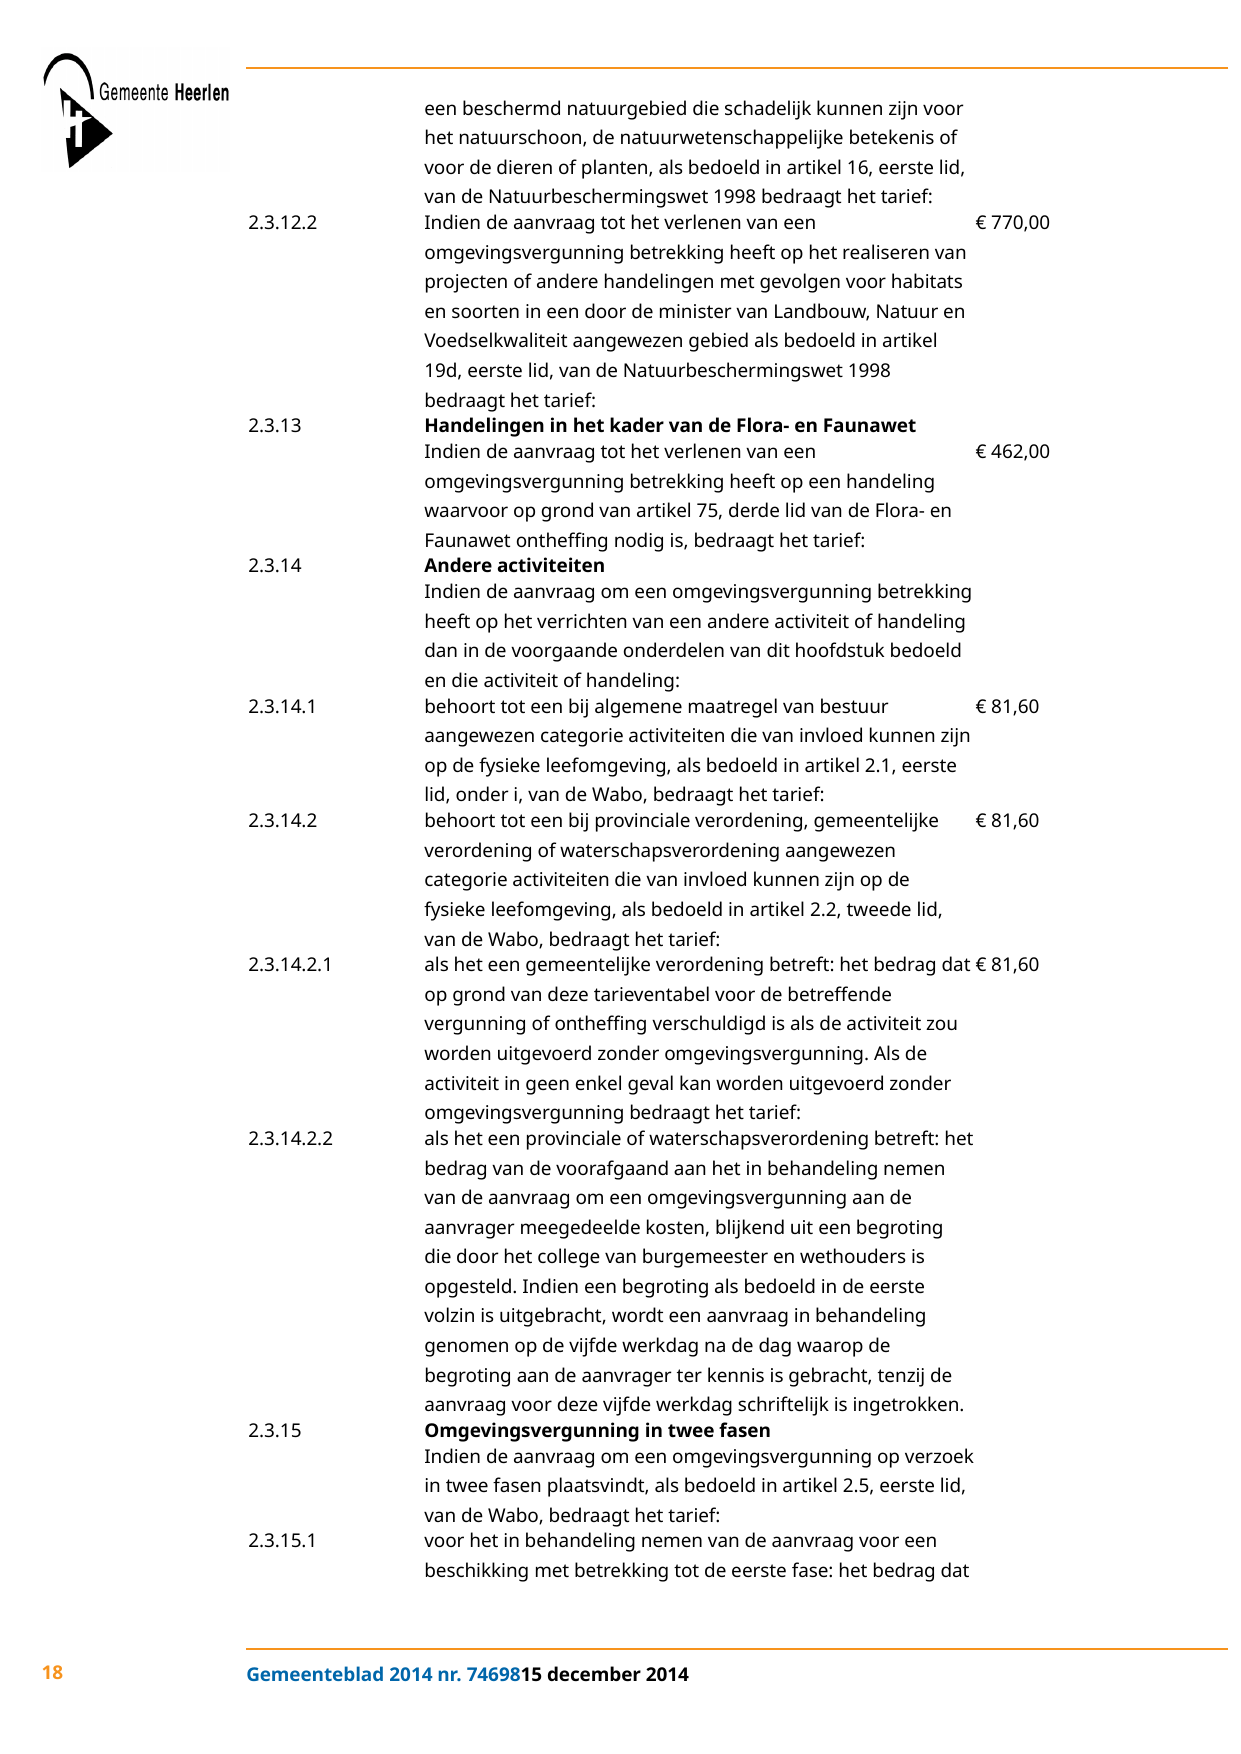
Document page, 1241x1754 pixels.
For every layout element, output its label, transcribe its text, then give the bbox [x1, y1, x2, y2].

table_cell Indien de aanvraag om een omgevingsvergunning betrekking heeft op het verrichten van een andere activiteit of handeling dan in de voorgaande onderdelen van dit hoofdstuk bedoeld en die activiteit of handeling: [424, 579, 975, 693]
table_cell 2.3.15 [248, 1417, 424, 1443]
table_cell als het een provinciale of waterschapsverordening betreft: het bedrag van de voorafgaand aan het in behandeling nemen van de aanvraag om een omgevingsvergunning aan de aanvrager meegedeelde kosten, blijkend uit een begroting die door het college van burgemeester en wethouders is opgesteld. Indien een begroting als bedoeld in de eerste volzin is uitgebracht, wordt een aanvraag in behandeling genomen op de vijfde werkdag na de dag waarop de begroting aan de aanvrager ter kennis is gebracht, tenzij de aanvraag voor deze vijfde werkdag schriftelijk is ingetrokken. [424, 1125, 975, 1417]
table_cell [248, 95, 424, 209]
table_cell Indien de aanvraag tot het verlenen van een omgevingsvergunning betrekking heeft op het realiseren van projecten of andere handelingen met gevolgen voor habitats en soorten in een door de minister van Landbouw, Natuur en Voedselkwaliteit aangewezen gebied als bedoeld in artikel 19d, eerste lid, van de Natuurbeschermingswet 1998 bedraagt het tarief: [424, 209, 975, 412]
table_cell Indien de aanvraag tot het verlenen van een omgevingsvergunning betrekking heeft op een handeling waarvoor op grond van artikel 75, derde lid van de Flora- en Faunawet ontheffing nodig is, bedraagt het tarief: [424, 438, 975, 553]
table_cell 2.3.13 [248, 413, 424, 438]
table_cell 2.3.14.2.2 [248, 1125, 424, 1417]
table_cell [248, 438, 424, 553]
table_cell Indien de aanvraag om een omgevingsvergunning op verzoek in twee fasen plaatsvindt, als bedoeld in artikel 2.5, eerste lid, van de Wabo, bedraagt het tarief: [424, 1443, 975, 1528]
table_cell € 770,00 [975, 209, 1152, 412]
table_cell [975, 1528, 1152, 1583]
table_cell € 81,60 [975, 951, 1152, 1125]
table_cell [248, 1443, 424, 1528]
table_cell € 81,60 [975, 693, 1152, 807]
table_cell € 81,60 [975, 808, 1152, 951]
table_cell [975, 1443, 1152, 1528]
table_cell 2.3.14.1 [248, 693, 424, 807]
table_cell Andere activiteiten [424, 553, 975, 578]
table_cell Omgevingsvergunning in twee fasen [424, 1417, 975, 1443]
table_cell [975, 1125, 1152, 1417]
picture [41, 47, 231, 172]
table_cell [975, 1417, 1152, 1443]
table_cell een beschermd natuurgebied die schadelijk kunnen zijn voor het natuurschoon, de natuurwetenschappelijke betekenis of voor de dieren of planten, als bedoeld in artikel 16, eerste lid, van de Natuurbeschermingswet 1998 bedraagt het tarief: [424, 95, 975, 209]
table_cell [248, 579, 424, 693]
table_cell € 462,00 [975, 438, 1152, 553]
table_cell 2.3.14 [248, 553, 424, 578]
table_cell [975, 413, 1152, 438]
table_cell [975, 95, 1152, 209]
table_cell 2.3.14.2.1 [248, 951, 424, 1125]
table_cell Handelingen in het kader van de Flora- en Faunawet [424, 413, 975, 438]
table_cell voor het in behandeling nemen van de aanvraag voor een beschikking met betrekking tot de eerste fase: het bedrag dat [424, 1528, 975, 1583]
table_cell behoort tot een bij provinciale verordening, gemeentelijke verordening of waterschapsverordening aangewezen categorie activiteiten die van invloed kunnen zijn op de fysieke leefomgeving, als bedoeld in artikel 2.2, tweede lid, van de Wabo, bedraagt het tarief: [424, 808, 975, 951]
table_cell 2.3.14.2 [248, 808, 424, 951]
table_cell 2.3.15.1 [248, 1528, 424, 1583]
table_cell behoort tot een bij algemene maatregel van bestuur aangewezen categorie activiteiten die van invloed kunnen zijn op de fysieke leefomgeving, als bedoeld in artikel 2.1, eerste lid, onder i, van de Wabo, bedraagt het tarief: [424, 693, 975, 807]
table_cell 2.3.12.2 [248, 209, 424, 412]
table_cell [975, 579, 1152, 693]
table_cell [975, 553, 1152, 578]
table_cell als het een gemeentelijke verordening betreft: het bedrag dat op grond van deze tarieventabel voor de betreffende vergunning of ontheffing verschuldigd is als de activiteit zou worden uitgevoerd zonder omgevingsvergunning. Als de activiteit in geen enkel geval kan worden uitgevoerd zonder omgevingsvergunning bedraagt het tarief: [424, 951, 975, 1125]
